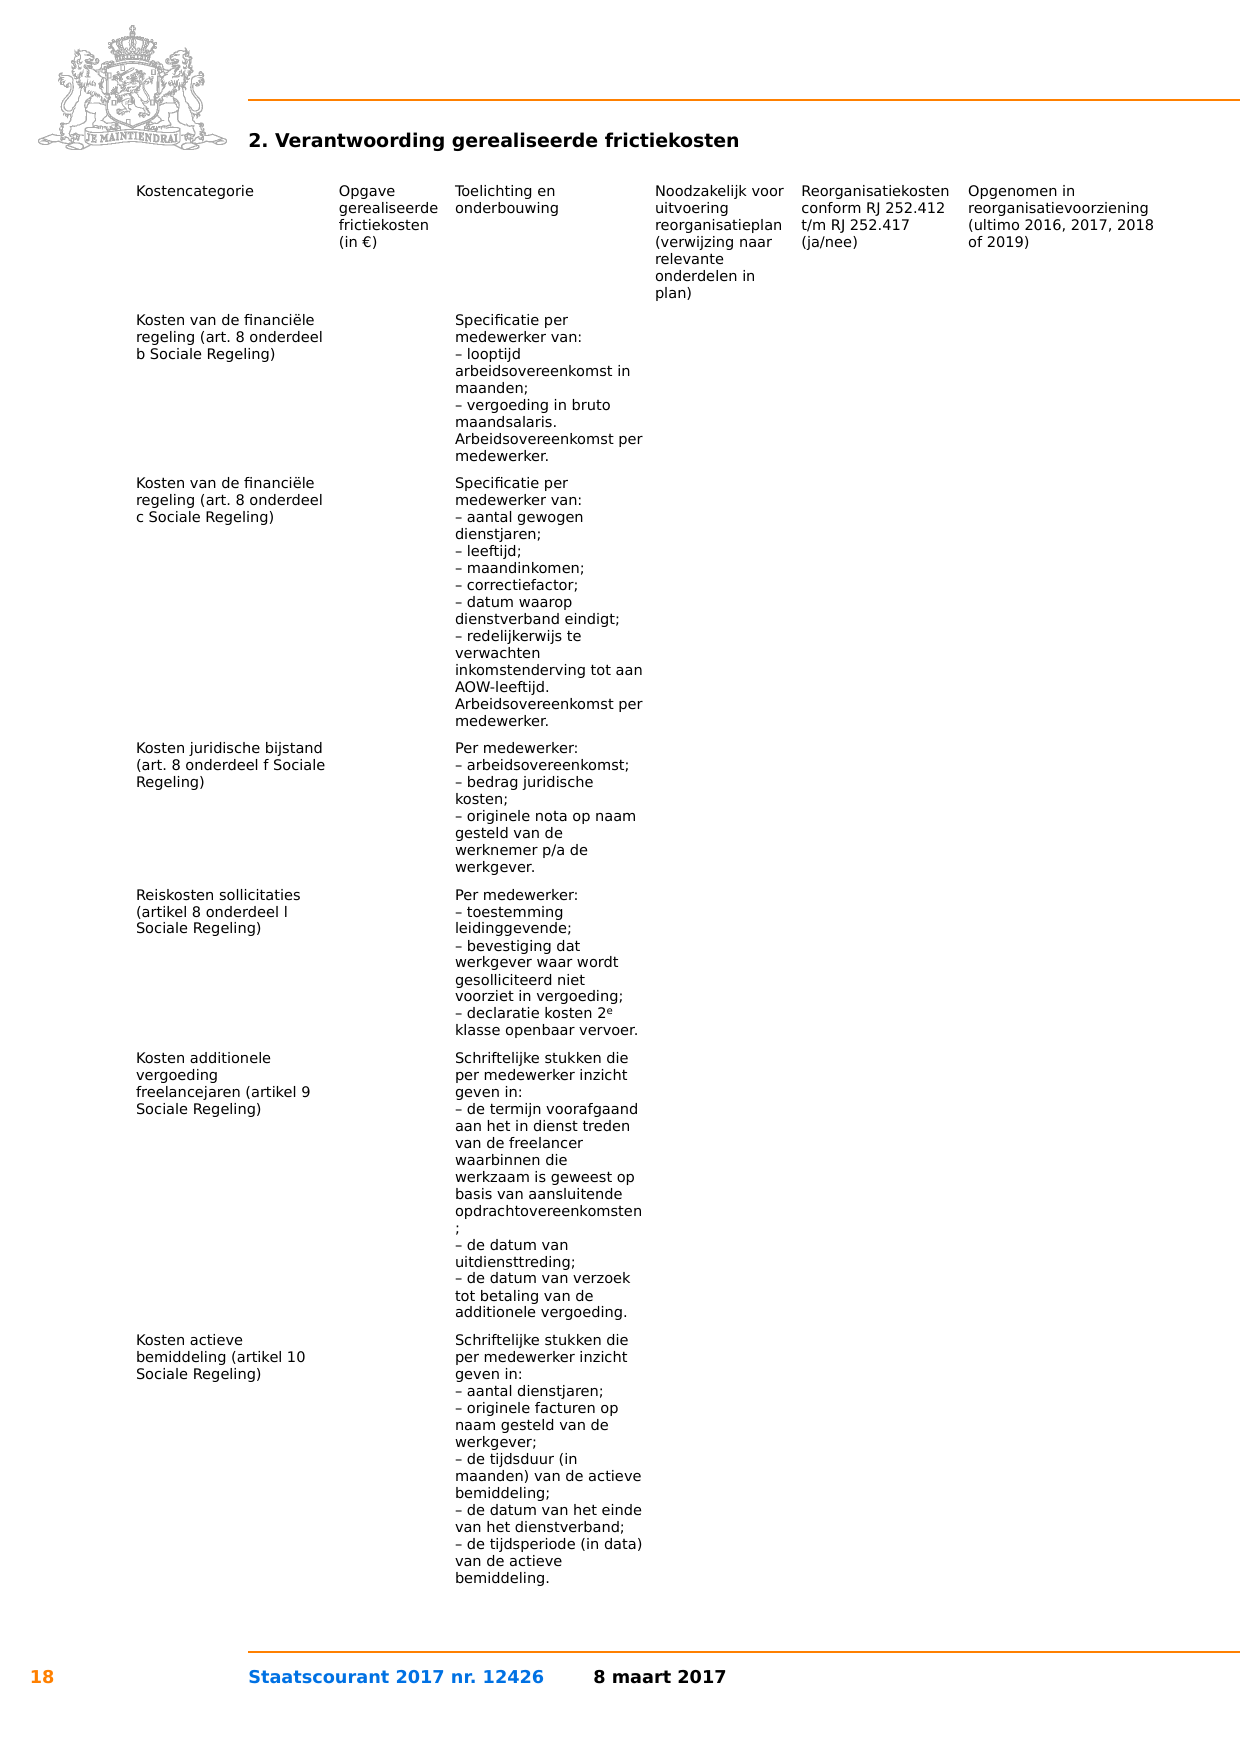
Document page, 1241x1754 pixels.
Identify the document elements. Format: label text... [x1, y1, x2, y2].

table_cell Schriftelijke stukken die per medewerker inzicht geven in: – aantal dienstjaren; – originele facturen op naam gesteld van de werkgever; – de tijdsduur (in maanden) van de actieve bemiddeling; – de datum van het einde van het dienstverband; – de tijdsperiode (in data) van de actieve bemiddeling. [449, 1327, 648, 1591]
picture [38, 25, 227, 150]
table_cell [649, 882, 795, 1044]
table_header Toelichting en onderbouwing [449, 178, 648, 306]
table_cell [962, 1045, 1163, 1326]
table_cell [333, 1327, 448, 1591]
table_cell Kosten van de financiële regeling (art. 8 onderdeel c Sociale Regeling) [131, 470, 332, 734]
table_cell [796, 307, 961, 469]
table_cell Kosten additionele vergoeding freelancejaren (artikel 9 Sociale Regeling) [131, 1045, 332, 1326]
table_cell [333, 882, 448, 1044]
table_cell [333, 736, 448, 881]
table_cell Specificatie per medewerker van: – looptijd arbeidsovereenkomst in maanden; – vergoeding in bruto maandsalaris. Arbeidsovereenkomst per medewerker. [449, 307, 648, 469]
table_cell [333, 470, 448, 734]
table_cell Reiskosten sollicitaties (artikel 8 onderdeel l Sociale Regeling) [131, 882, 332, 1044]
table_header Reorganisatiekosten conform RJ 252.412 t/m RJ 252.417 (ja/nee) [796, 178, 961, 306]
table_cell [796, 736, 961, 881]
table_cell [649, 470, 795, 734]
table_cell [333, 307, 448, 469]
subtitle 2. Verantwoording gerealiseerde frictiekosten [248, 130, 1163, 152]
table_header Opgave gerealiseerde frictiekosten (in €) [333, 178, 448, 306]
table_cell [649, 1045, 795, 1326]
table_cell Specificatie per medewerker van: – aantal gewogen dienstjaren; – leeftijd; – maandinkomen; – correctiefactor; – datum waarop dienstverband eindigt; – redelijkerwijs te verwachten inkomstenderving tot aan AOW-leeftijd. Arbeidsovereenkomst per medewerker. [449, 470, 648, 734]
table_cell [962, 882, 1163, 1044]
table_cell [796, 470, 961, 734]
table_cell [649, 1327, 795, 1591]
table_cell Per medewerker: – arbeidsovereenkomst; – bedrag juridische kosten; – originele nota op naam gesteld van de werknemer p/a de werkgever. [449, 736, 648, 881]
table_cell [333, 1045, 448, 1326]
table_cell [649, 307, 795, 469]
table_cell Kosten actieve bemiddeling (artikel 10 Sociale Regeling) [131, 1327, 332, 1591]
table_cell [649, 736, 795, 881]
table_cell Kosten juridische bijstand (art. 8 onderdeel f Sociale Regeling) [131, 736, 332, 881]
table_cell Schriftelijke stukken die per medewerker inzicht geven in: – de termijn voorafgaand aan het in dienst treden van de freelancer waarbinnen die werkzaam is geweest op basis van aansluitende opdrachtovereenkomsten; – de datum van uitdiensttreding; – de datum van verzoek tot betaling van de additionele vergoeding. [449, 1045, 648, 1326]
table_header Kostencategorie [131, 178, 332, 306]
table_cell [796, 1045, 961, 1326]
table_cell [796, 1327, 961, 1591]
table_cell [962, 307, 1163, 469]
table_header Noodzakelijk voor uitvoering reorganisatieplan (verwijzing naar relevante onderdelen in plan) [649, 178, 795, 306]
table_cell [962, 470, 1163, 734]
table_cell [796, 882, 961, 1044]
table_cell Kosten van de financiële regeling (art. 8 onderdeel b Sociale Regeling) [131, 307, 332, 469]
table_cell Per medewerker: – toestemming leidinggevende; – bevestiging dat werkgever waar wordt gesolliciteerd niet voorziet in vergoeding; – declaratie kosten 2e klasse openbaar vervoer. [449, 882, 648, 1044]
table_cell [962, 736, 1163, 881]
table_header Opgenomen in reorganisatievoorziening (ultimo 2016, 2017, 2018 of 2019) [962, 178, 1163, 306]
table_cell [962, 1327, 1163, 1591]
